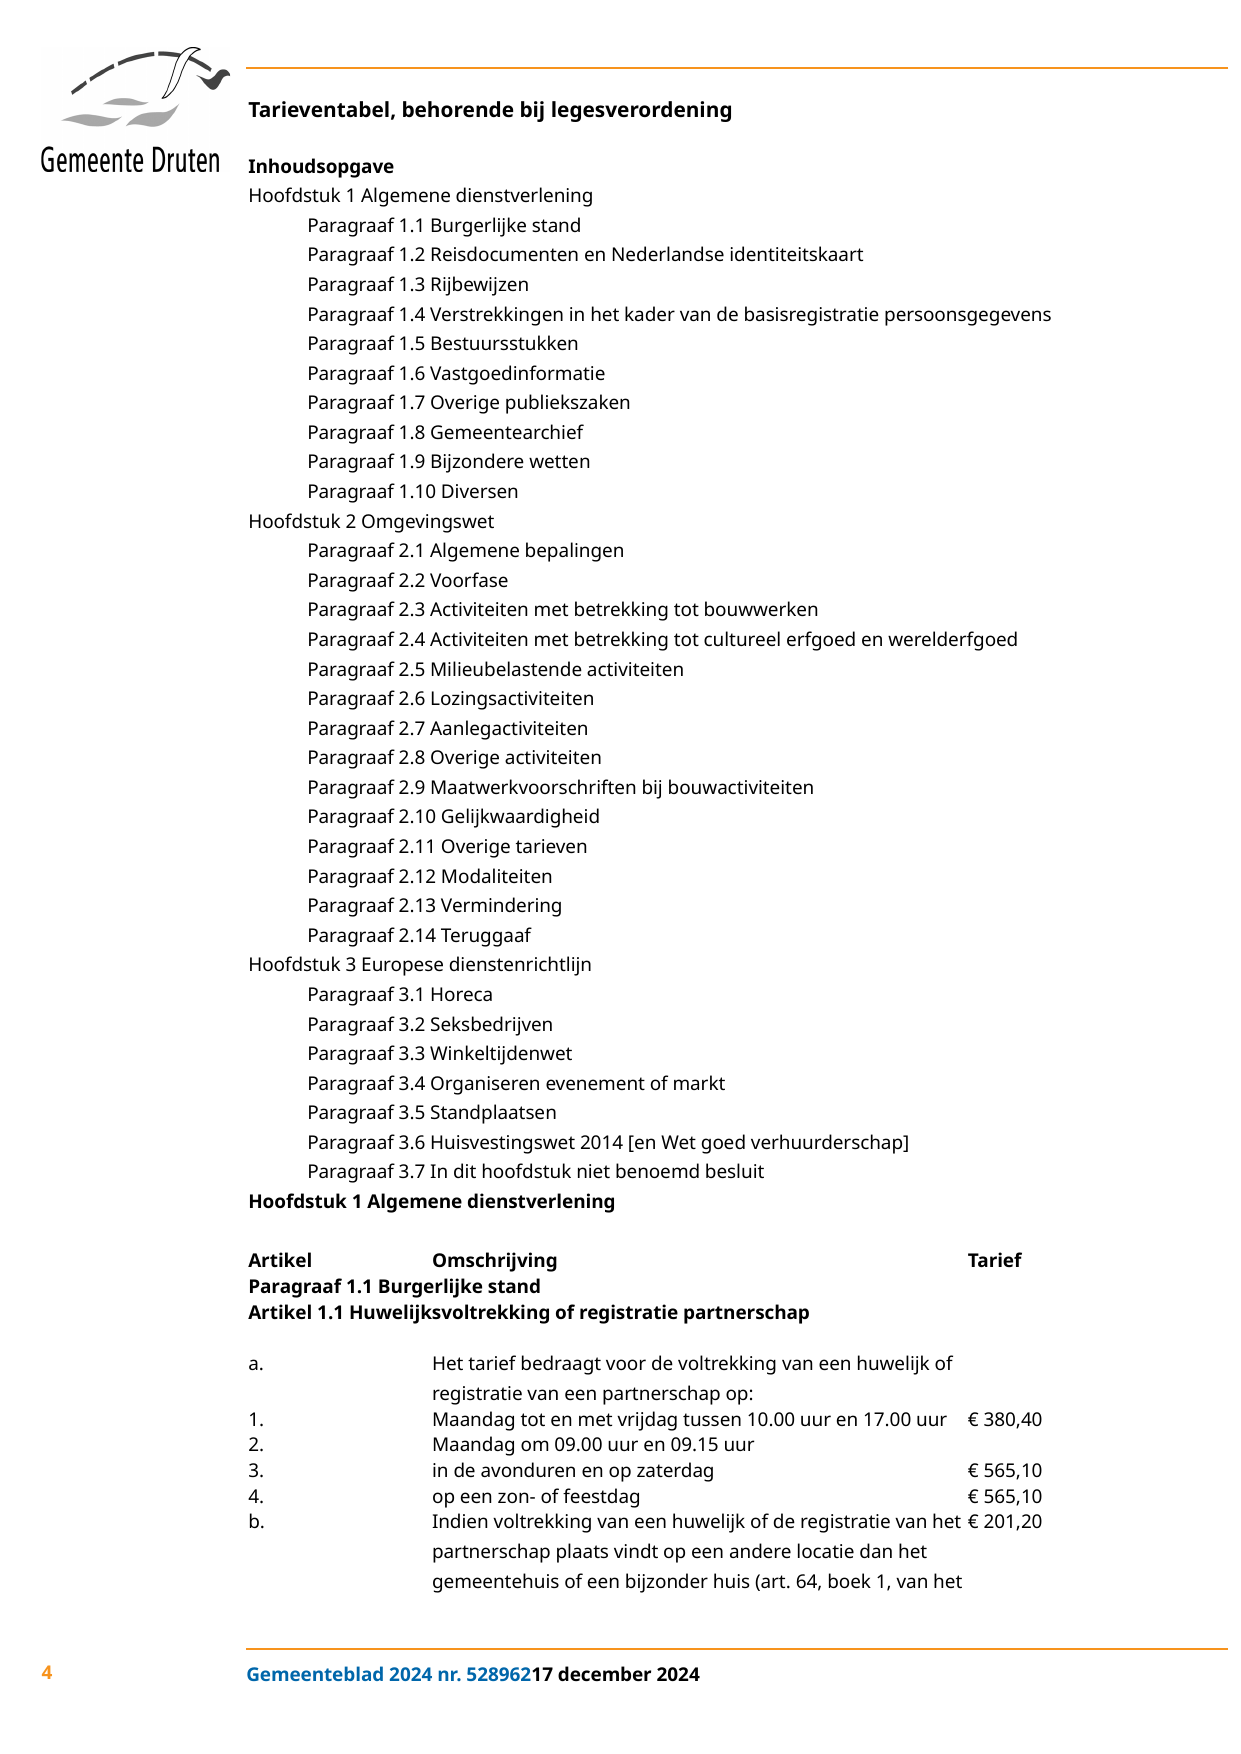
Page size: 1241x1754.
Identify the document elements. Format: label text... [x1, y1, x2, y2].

list Paragraaf 2.6 Lozingsactiviteiten [248, 685, 1152, 711]
list Paragraaf 1.3 Rijbewijzen [248, 271, 1152, 297]
list Paragraaf 2.1 Algemene bepalingen [248, 537, 1152, 563]
table_header Artikel [248, 1248, 432, 1273]
text Hoofdstuk 1 Algemene dienstverlening [248, 1188, 1152, 1214]
list Paragraaf 2.11 Overige tarieven [248, 833, 1152, 859]
list Paragraaf 1.10 Diversen [248, 478, 1152, 504]
table_cell Het tarief bedraagt voor de voltrekking van een huwelijk of registratie van een partnerschap op: [432, 1351, 968, 1406]
list Paragraaf 2.10 Gelijkwaardigheid [248, 804, 1152, 829]
table_cell op een zon- of feestdag [432, 1483, 968, 1509]
list Paragraaf 2.3 Activiteiten met betrekking tot bouwwerken [248, 597, 1152, 622]
table_cell € 565,10 [968, 1457, 1152, 1483]
list Paragraaf 2.9 Maatwerkvoorschriften bij bouwactiviteiten [248, 774, 1152, 800]
list Paragraaf 2.14 Teruggaaf [248, 922, 1152, 948]
list Paragraaf 1.7 Overige publiekszaken [248, 389, 1152, 415]
picture [41, 47, 231, 172]
list Paragraaf 3.6 Huisvestingswet 2014 [en Wet goed verhuurderschap] [248, 1129, 1152, 1155]
list Paragraaf 2.8 Overige activiteiten [248, 744, 1152, 770]
text Tarieventabel, behorende bij legesverordening [248, 95, 1152, 123]
list Paragraaf 1.2 Reisdocumenten en Nederlandse identiteitskaart [248, 242, 1152, 267]
list Paragraaf 1.9 Bijzondere wetten [248, 449, 1152, 474]
table_header Omschrijving [432, 1248, 968, 1273]
list Paragraaf 3.2 Seksbedrijven [248, 1011, 1152, 1037]
list Paragraaf 1.5 Bestuursstukken [248, 330, 1152, 356]
table_cell [968, 1351, 1152, 1406]
table_cell b. [248, 1509, 432, 1594]
table_cell 1. [248, 1406, 432, 1432]
list Paragraaf 3.7 In dit hoofdstuk niet benoemd besluit [248, 1159, 1152, 1184]
table_cell [248, 1325, 432, 1351]
list Paragraaf 1.6 Vastgoedinformatie [248, 360, 1152, 386]
table_cell Indien voltrekking van een huwelijk of de registratie van het partnerschap plaats vindt op een andere locatie dan het gemeentehuis of een bijzonder huis (art. 64, boek 1, van het [432, 1509, 968, 1594]
list Paragraaf 2.13 Vermindering [248, 892, 1152, 918]
table_cell Maandag om 09.00 uur en 09.15 uur [432, 1432, 968, 1457]
table_cell Artikel 1.1 Huwelijksvoltrekking of registratie partnerschap [248, 1299, 1152, 1325]
list Paragraaf 1.4 Verstrekkingen in het kader van de basisregistratie persoonsgegevens [248, 301, 1152, 327]
table_cell € 565,10 [968, 1483, 1152, 1509]
list Paragraaf 2.12 Modaliteiten [248, 863, 1152, 889]
table_cell in de avonduren en op zaterdag [432, 1457, 968, 1483]
list Paragraaf 2.7 Aanlegactiviteiten [248, 715, 1152, 741]
table_cell € 380,40 [968, 1406, 1152, 1432]
table_cell [432, 1325, 968, 1351]
list Paragraaf 3.3 Winkeltijdenwet [248, 1040, 1152, 1066]
list Paragraaf 1.1 Burgerlijke stand [248, 212, 1152, 238]
text Hoofdstuk 2 Omgevingswet [248, 508, 1152, 534]
text Hoofdstuk 3 Europese dienstenrichtlijn [248, 952, 1152, 977]
table_header Tarief [968, 1248, 1152, 1273]
table_cell a. [248, 1351, 432, 1406]
list Paragraaf 3.5 Standplaatsen [248, 1099, 1152, 1125]
list Paragraaf 2.4 Activiteiten met betrekking tot cultureel erfgoed en werelderfgoed [248, 626, 1152, 652]
table_cell 4. [248, 1483, 432, 1509]
table_cell € 201,20 [968, 1509, 1152, 1594]
table_cell Maandag tot en met vrijdag tussen 10.00 uur en 17.00 uur [432, 1406, 968, 1432]
text Hoofdstuk 1 Algemene dienstverlening [248, 182, 1152, 208]
table_cell [968, 1432, 1152, 1457]
list Paragraaf 1.8 Gemeentearchief [248, 419, 1152, 445]
list Paragraaf 3.1 Horeca [248, 981, 1152, 1007]
table_cell 2. [248, 1432, 432, 1457]
table_cell Paragraaf 1.1 Burgerlijke stand [248, 1273, 1152, 1299]
table_cell [968, 1325, 1152, 1351]
text Inhoudsopgave [248, 153, 1152, 179]
list Paragraaf 2.2 Voorfase [248, 567, 1152, 593]
table_cell 3. [248, 1457, 432, 1483]
list Paragraaf 3.4 Organiseren evenement of markt [248, 1070, 1152, 1096]
list Paragraaf 2.5 Milieubelastende activiteiten [248, 656, 1152, 682]
